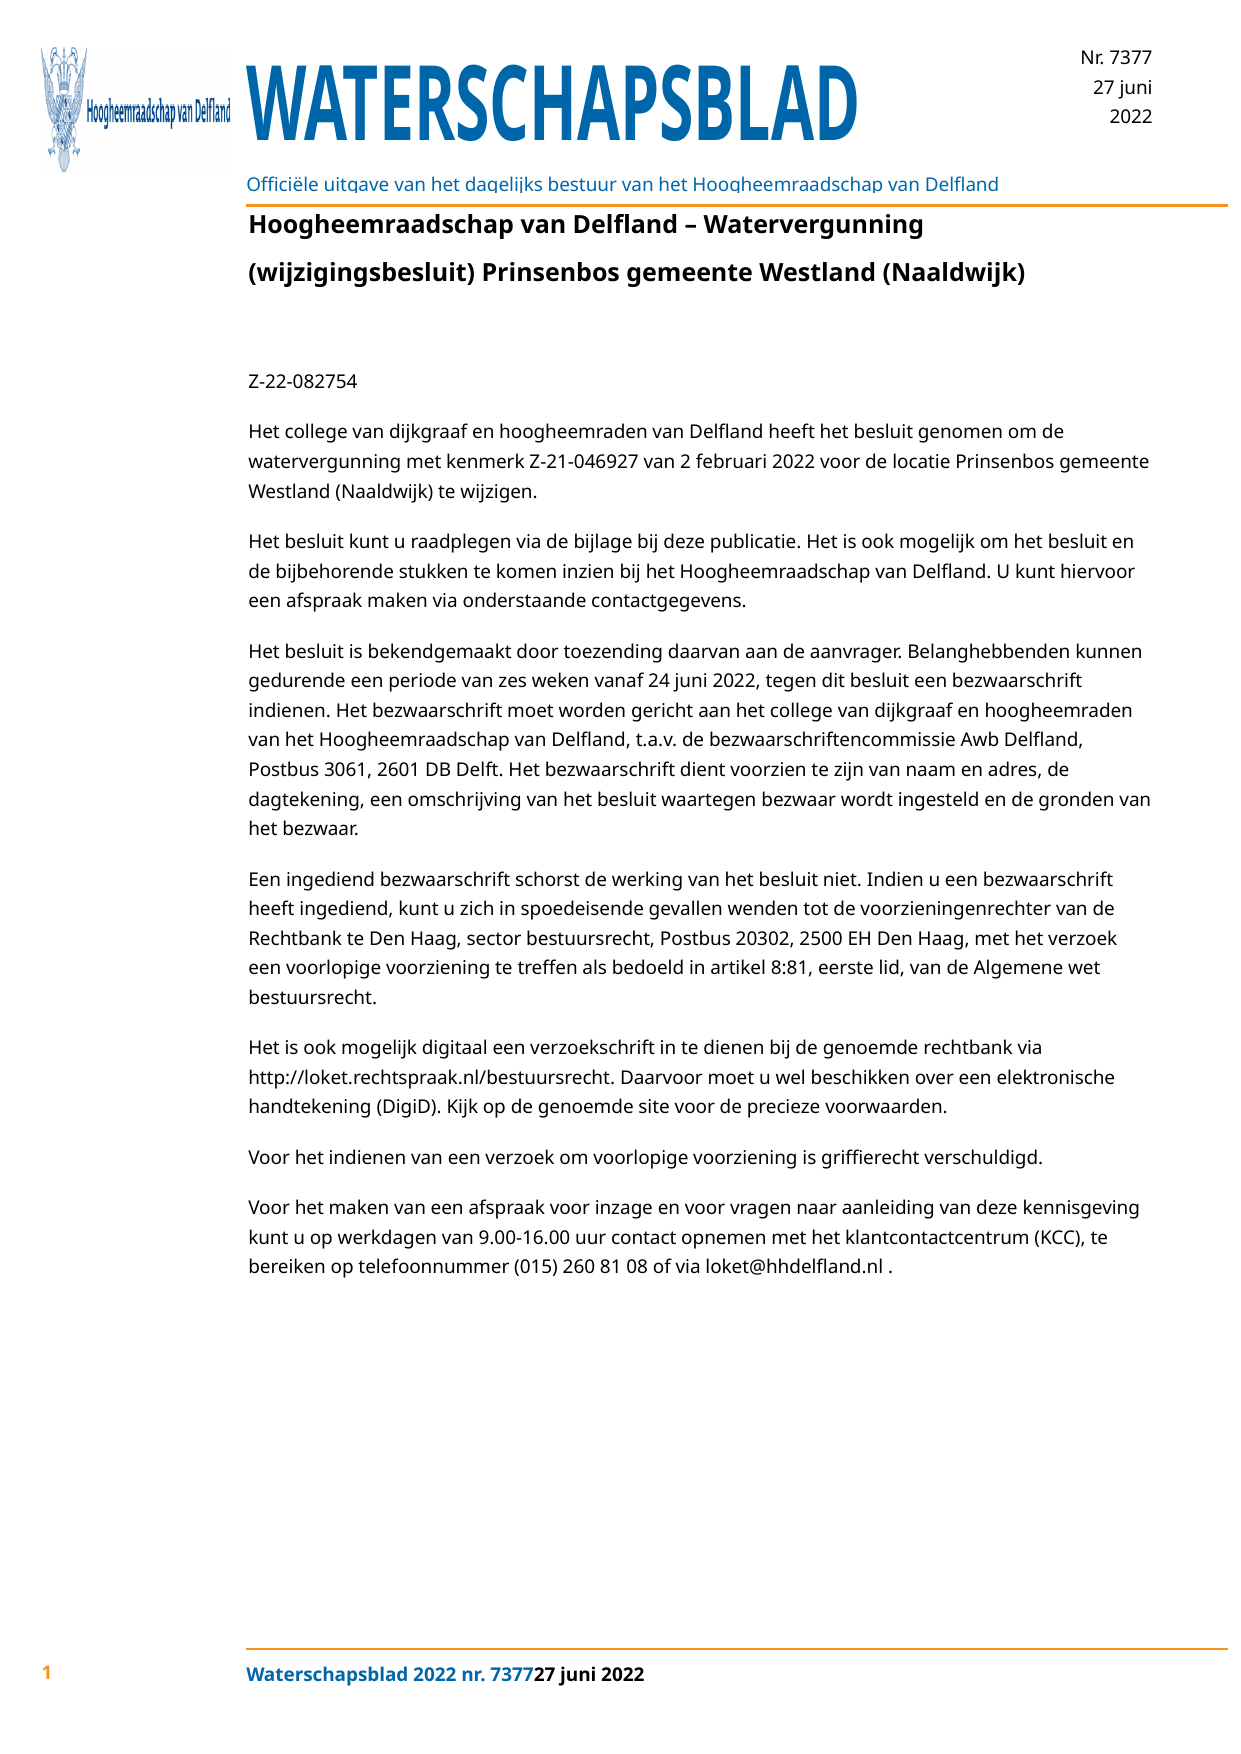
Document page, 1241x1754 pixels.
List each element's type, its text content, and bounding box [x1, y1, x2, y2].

text Het besluit is bekendgemaakt door toezending daarvan aan de aanvrager. Belanghebbenden kunnen gedurende een periode van zes weken vanaf 24 juni 2022, tegen dit besluit een bezwaarschrift indienen. Het bezwaarschrift moet worden gericht aan het college van dijkgraaf en hoogheemraden van het Hoogheemraadschap van Delfland, t.a.v. de bezwaarschriftencommissie Awb Delfland, Postbus 3061, 2601 DB Delft. Het bezwaarschrift dient voorzien te zijn van naam en adres, de dagtekening, een omschrijving van het besluit waartegen bezwaar wordt ingesteld en de gronden van het bezwaar. [248, 638, 1152, 841]
text Voor het indienen van een verzoek om voorlopige voorziening is griffierecht verschuldigd. [248, 1144, 1152, 1170]
text Voor het maken van een afspraak voor inzage en voor vragen naar aanleiding van deze kennisgeving kunt u op werkdagen van 9.00-16.00 uur contact opnemen met het klantcontactcentrum (KCC), te bereiken op telefoonnummer (015) 260 81 08 of via loket@hhdelfland.nl . [248, 1194, 1152, 1279]
text Het college van dijkgraaf en hoogheemraden van Delfland heeft het besluit genomen om de watervergunning met kenmerk Z-21-046927 van 2 februari 2022 voor de locatie Prinsenbos gemeente Westland (Naaldwijk) te wijzigen. [248, 419, 1152, 504]
picture [41, 47, 231, 172]
text Het besluit kunt u raadplegen via de bijlage bij deze publicatie. Het is ook mogelijk om het besluit en de bijbehorende stukken te komen inzien bij het Hoogheemraadschap van Delfland. U kunt hiervoor een afspraak maken via onderstaande contactgegevens. [248, 528, 1152, 613]
text Hoogheemraadschap van Delfland – Watervergunning (wijzigingsbesluit) Prinsenbos gemeente Westland (Naaldwijk) [248, 207, 1152, 288]
text Het is ook mogelijk digitaal een verzoekschrift in te dienen bij de genoemde rechtbank via http://loket.rechtspraak.nl/bestuursrecht. Daarvoor moet u wel beschikken over een elektronische handtekening (DigiD). Kijk op de genoemde site voor de precieze voorwaarden. [248, 1034, 1152, 1119]
text Een ingediend bezwaarschrift schorst de werking van het besluit niet. Indien u een bezwaarschrift heeft ingediend, kunt u zich in spoedeisende gevallen wenden tot de voorzieningenrechter van de Rechtbank te Den Haag, sector bestuursrecht, Postbus 20302, 2500 EH Den Haag, met het verzoek een voorlopige voorziening te treffen als bedoeld in artikel 8:81, eerste lid, van de Algemene wet bestuursrecht. [248, 866, 1152, 1010]
text Z-22-082754 [248, 368, 1152, 394]
